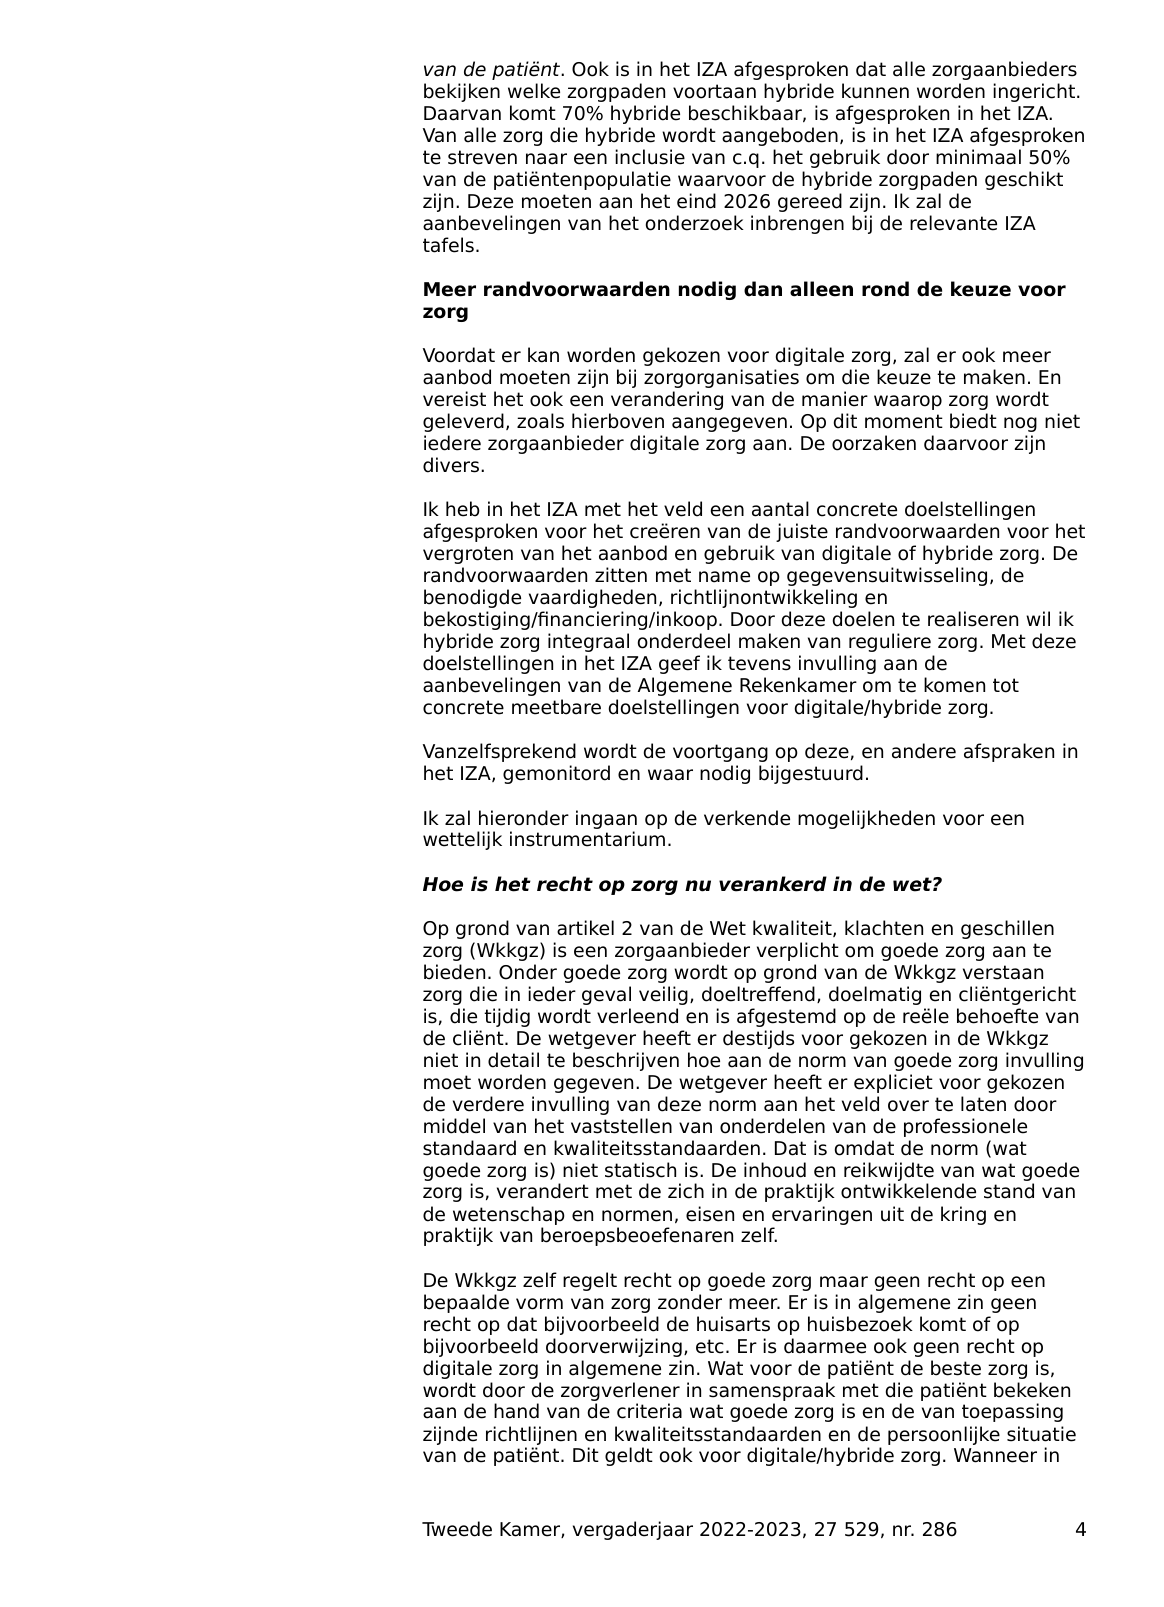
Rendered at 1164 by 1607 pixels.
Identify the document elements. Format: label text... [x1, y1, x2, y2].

text Ik heb in het IZA met het veld een aantal concrete doelstellingen afgesproken voor het creëren van de juiste randvoorwaarden voor het vergroten van het aanbod en gebruik van digitale of hybride zorg. De randvoorwaarden zitten met name op gegevensuitwisseling, de benodigde vaardigheden, richtlijnontwikkeling en bekostiging/financiering/inkoop. Door deze doelen te realiseren wil ik hybride zorg integraal onderdeel maken van reguliere zorg. Met deze doelstellingen in het IZA geef ik tevens invulling aan de aanbevelingen van de Algemene Rekenkamer om te komen tot concrete meetbare doelstellingen voor digitale/hybride zorg. [422, 499, 1087, 719]
text van de patiënt. Ook is in het IZA afgesproken dat alle zorgaanbieders bekijken welke zorgpaden voortaan hybride kunnen worden ingericht. Daarvan komt 70% hybride beschikbaar, is afgesproken in het IZA. Van alle zorg die hybride wordt aangeboden, is in het IZA afgesproken te streven naar een inclusie van c.q. het gebruik door minimaal 50% van de patiëntenpopulatie waarvoor de hybride zorgpaden geschikt zijn. Deze moeten aan het eind 2026 gereed zijn. Ik zal de aanbevelingen van het onderzoek inbrengen bij de relevante IZA tafels. [422, 59, 1087, 257]
text Voordat er kan worden gekozen voor digitale zorg, zal er ook meer aanbod moeten zijn bij zorgorganisaties om die keuze te maken. En vereist het ook een verandering van de manier waarop zorg wordt geleverd, zoals hierboven aangegeven. Op dit moment biedt nog niet iedere zorgaanbieder digitale zorg aan. De oorzaken daarvoor zijn divers. [422, 345, 1087, 477]
text Vanzelfsprekend wordt de voortgang op deze, en andere afspraken in het IZA, gemonitord en waar nodig bijgestuurd. [422, 741, 1087, 785]
text De Wkkgz zelf regelt recht op goede zorg maar geen recht op een bepaalde vorm van zorg zonder meer. Er is in algemene zin geen recht op dat bijvoorbeeld de huisarts op huisbezoek komt of op bijvoorbeeld doorverwijzing, etc. Er is daarmee ook geen recht op digitale zorg in algemene zin. Wat voor de patiënt de beste zorg is, wordt door de zorgverlener in samenspraak met die patiënt bekeken aan de hand van de criteria wat goede zorg is en de van toepassing zijnde richtlijnen en kwaliteitsstandaarden en de persoonlijke situatie van de patiënt. Dit geldt ook voor digitale/hybride zorg. Wanneer in [422, 1269, 1087, 1467]
subtitle Meer randvoorwaarden nodig dan alleen rond de keuze voor zorg [422, 279, 1087, 323]
text Op grond van artikel 2 van de Wet kwaliteit, klachten en geschillen zorg (Wkkgz) is een zorgaanbieder verplicht om goede zorg aan te bieden. Onder goede zorg wordt op grond van de Wkkgz verstaan zorg die in ieder geval veilig, doeltreffend, doelmatig en cliëntgericht is, die tijdig wordt verleend en is afgestemd op de reële behoefte van de cliënt. De wetgever heeft er destijds voor gekozen in de Wkkgz niet in detail te beschrijven hoe aan de norm van goede zorg invulling moet worden gegeven. De wetgever heeft er expliciet voor gekozen de verdere invulling van deze norm aan het veld over te laten door middel van het vaststellen van onderdelen van de professionele standaard en kwaliteitsstandaarden. Dat is omdat de norm (wat goede zorg is) niet statisch is. De inhoud en reikwijdte van wat goede zorg is, verandert met de zich in de praktijk ontwikkelende stand van de wetenschap en normen, eisen en ervaringen uit de kring en praktijk van beroepsbeoefenaren zelf. [422, 918, 1087, 1247]
text Ik zal hieronder ingaan op de verkende mogelijkheden voor een wettelijk instrumentarium. [422, 807, 1087, 851]
subtitle Hoe is het recht op zorg nu verankerd in de wet? [422, 873, 1087, 896]
